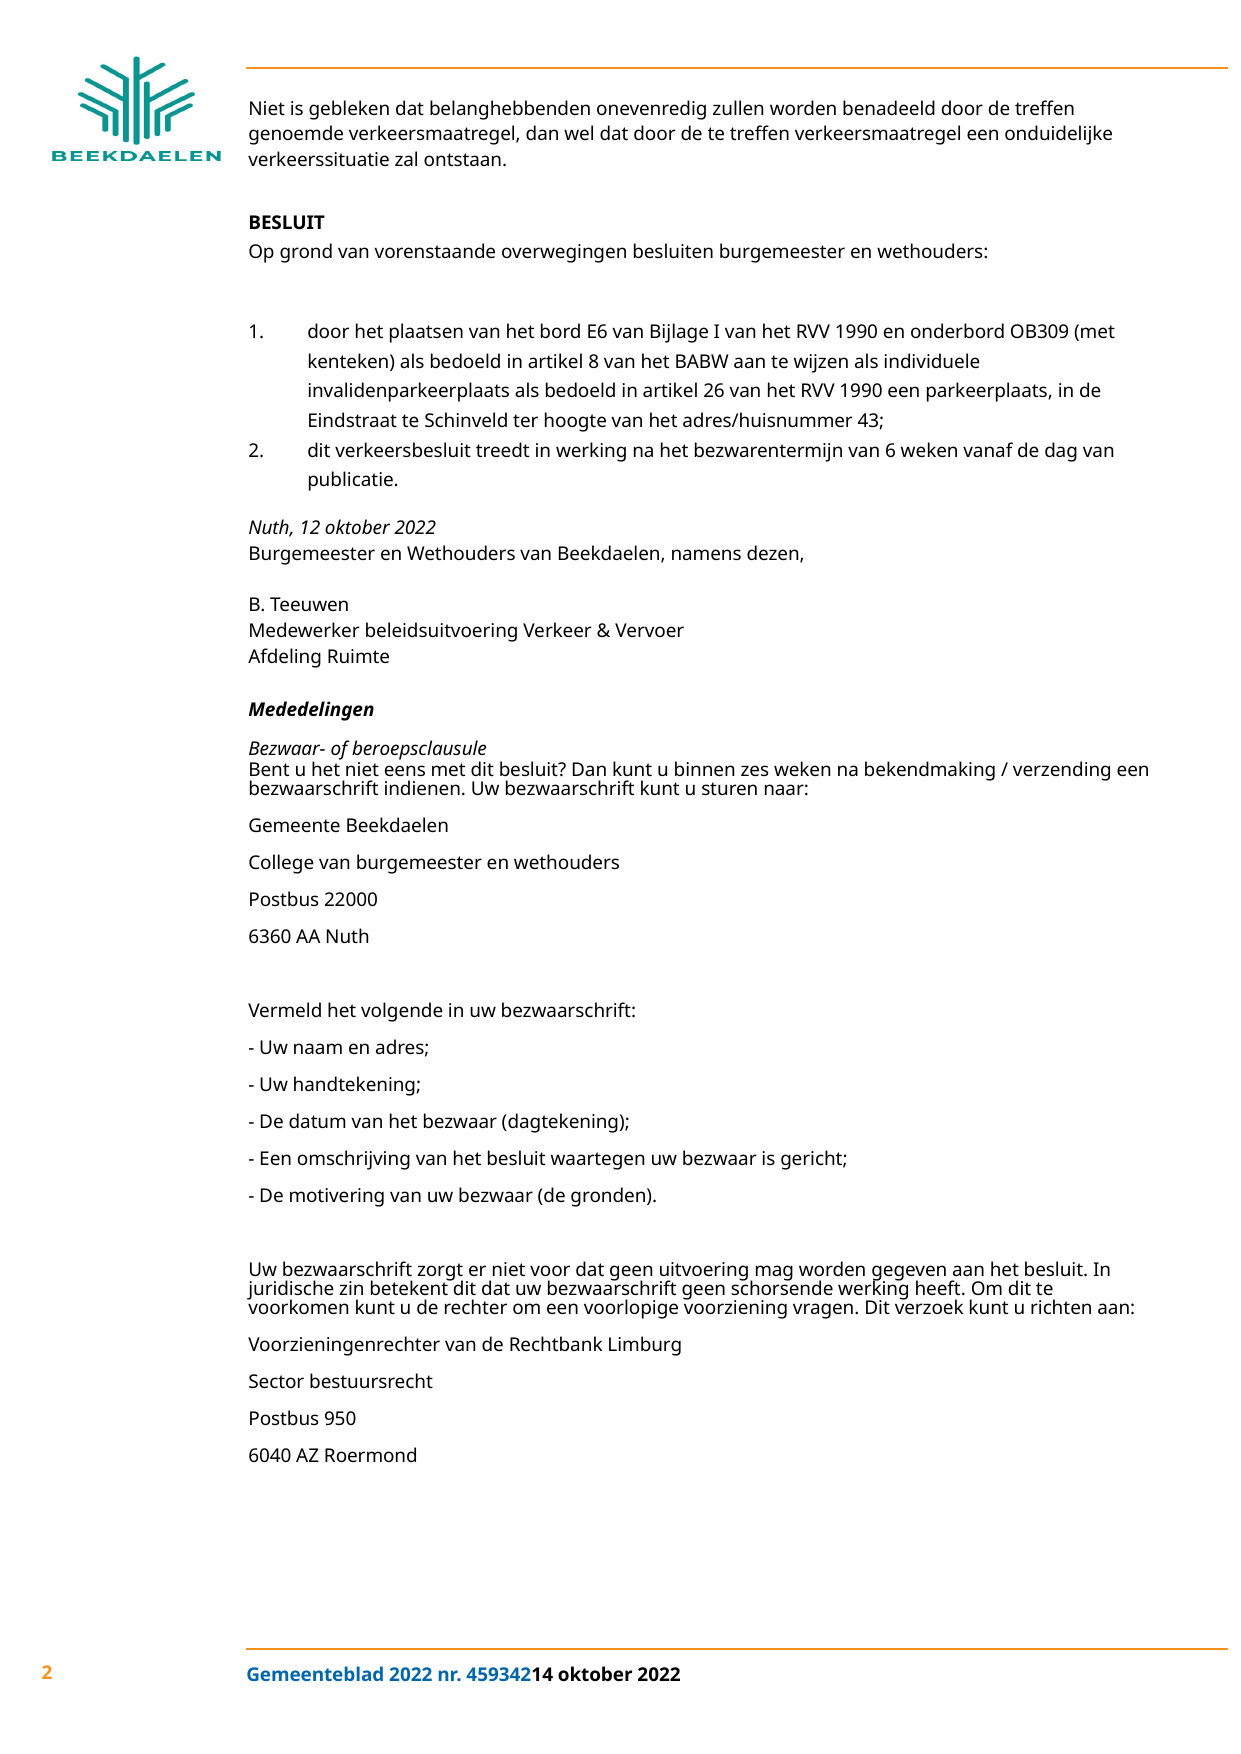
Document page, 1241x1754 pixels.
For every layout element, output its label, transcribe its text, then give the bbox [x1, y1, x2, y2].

list door het plaatsen van het bord E6 van Bijlage I van het RVV 1990 en onderbord OB309 (met kenteken) als bedoeld in artikel 8 van het BABW aan te wijzen als individuele invalidenparkeerplaats als bedoeld in artikel 26 van het RVV 1990 een parkeerplaats, in de Eindstraat te Schinveld ter hoogte van het adres/huisnummer 43; [248, 318, 1152, 433]
text Bezwaar- of beroepsclausule [248, 735, 1152, 761]
text - Een omschrijving van het besluit waartegen uw bezwaar is gericht; [248, 1150, 1152, 1169]
text Gemeente Beekdaelen [248, 817, 1152, 836]
text 6040 AZ Roermond [248, 1447, 1152, 1467]
text Op grond van vorenstaande overwegingen besluiten burgemeester en wethouders: [248, 238, 1152, 264]
text - Uw handtekening; [248, 1076, 1152, 1095]
text Bent u het niet eens met dit besluit? Dan kunt u binnen zes weken na bekendmaking / verzending een bezwaarschrift indienen. Uw bezwaarschrift kunt u sturen naar: [248, 761, 1152, 799]
text 6360 AA Nuth [248, 928, 1152, 947]
text Nuth, 12 oktober 2022 [248, 514, 1152, 540]
text Medewerker beleidsuitvoering Verkeer & Vervoer [248, 617, 1152, 643]
text BESLUIT [248, 209, 1152, 235]
text Postbus 22000 [248, 891, 1152, 910]
text Afdeling Ruimte [248, 643, 1152, 669]
text Postbus 950 [248, 1410, 1152, 1429]
picture [41, 47, 231, 172]
text B. Teeuwen [248, 591, 1152, 617]
text - De motivering van uw bezwaar (de gronden). [248, 1187, 1152, 1206]
text - De datum van het bezwaar (dagtekening); [248, 1113, 1152, 1132]
list dit verkeersbesluit treedt in werking na het bezwarentermijn van 6 weken vanaf de dag van publicatie. [248, 437, 1152, 492]
text Burgemeester en Wethouders van Beekdaelen, namens dezen, [248, 540, 1152, 566]
text Mededelingen [248, 696, 1152, 722]
text Voorzieningenrechter van de Rechtbank Limburg [248, 1336, 1152, 1356]
text Niet is gebleken dat belanghebbenden onevenredig zullen worden benadeeld door de treffen genoemde verkeersmaatregel, dan wel dat door de te treffen verkeersmaatregel een onduidelijke verkeerssituatie zal ontstaan. [248, 95, 1152, 172]
text Sector bestuursrecht [248, 1373, 1152, 1393]
text - Uw naam en adres; [248, 1039, 1152, 1058]
text Vermeld het volgende in uw bezwaarschrift: [248, 1002, 1152, 1021]
text College van burgemeester en wethouders [248, 854, 1152, 873]
text Uw bezwaarschrift zorgt er niet voor dat geen uitvoering mag worden gegeven aan het besluit. In juridische zin betekent dit dat uw bezwaarschrift geen schorsende werking heeft. Om dit te voorkomen kunt u de rechter om een voorlopige voorziening vragen. Dit verzoek kunt u richten aan: [248, 1261, 1152, 1319]
